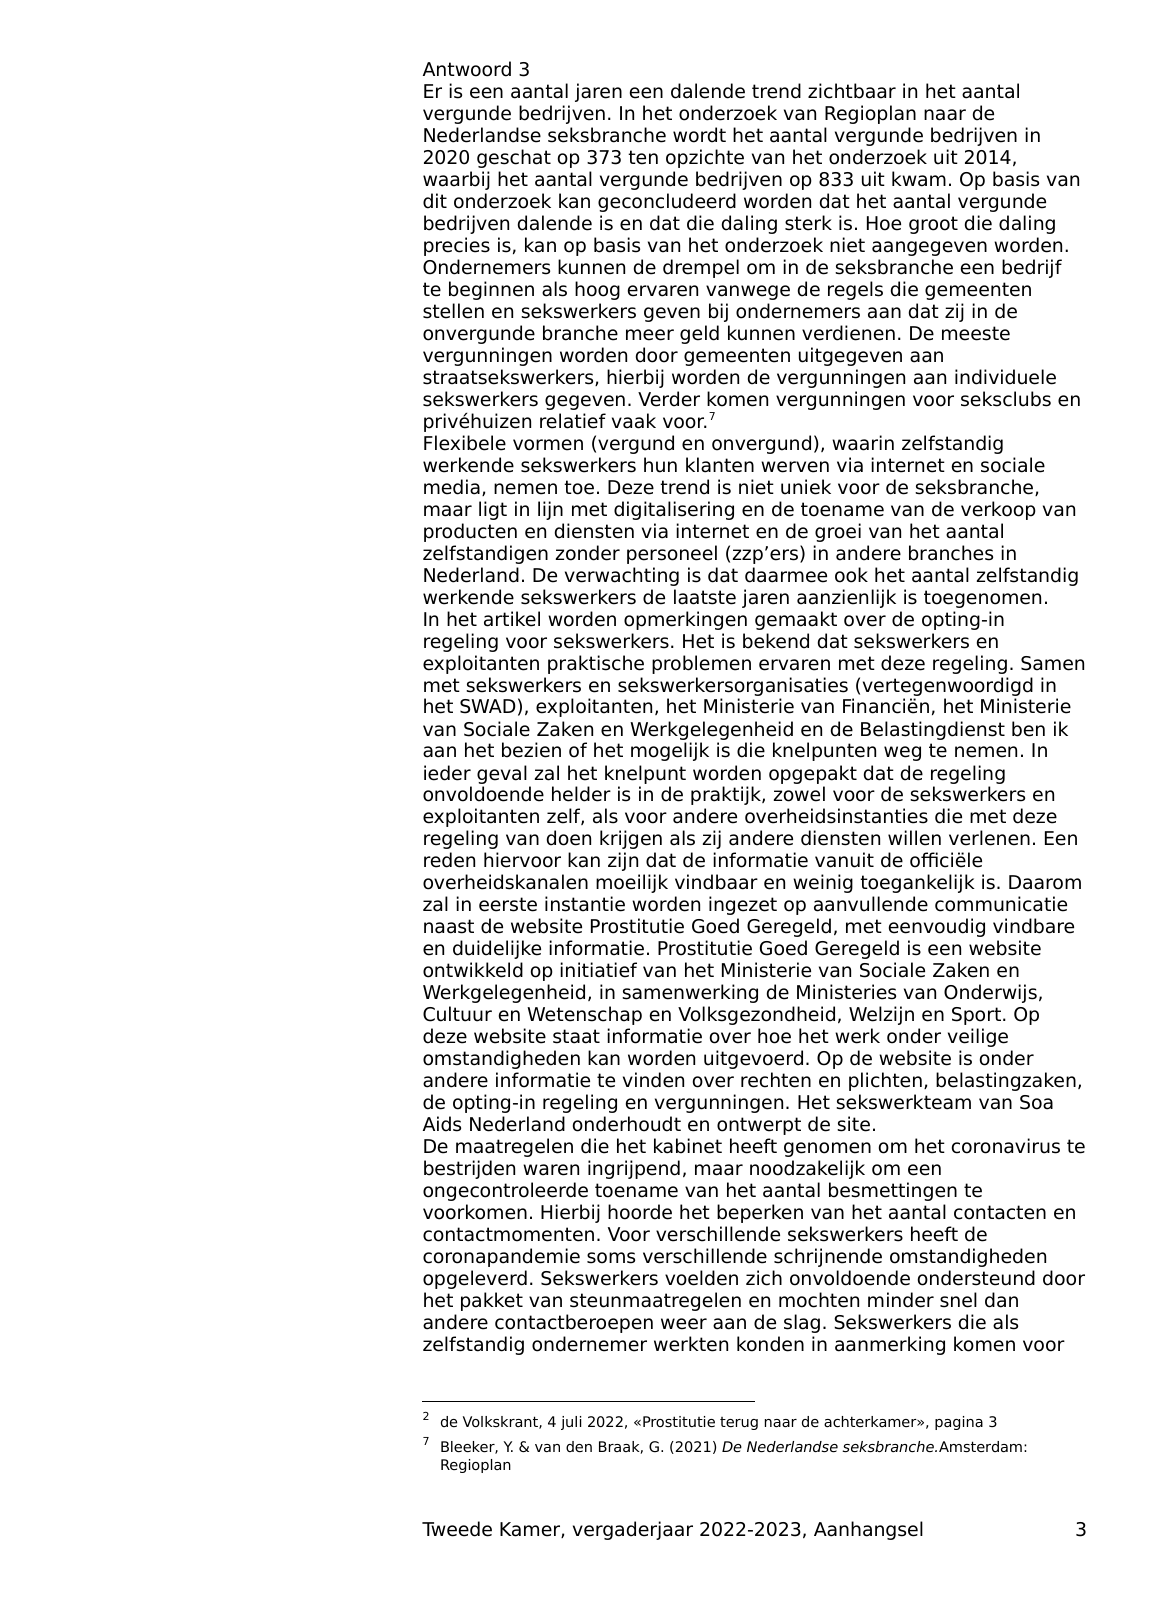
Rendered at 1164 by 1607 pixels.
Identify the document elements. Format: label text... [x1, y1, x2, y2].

text Antwoord 3 [422, 59, 1087, 81]
text de Volkskrant, 4 juli 2022, «Prostitutie terug naar de achterkamer», pagina 3 [422, 1410, 1087, 1432]
text In het artikel worden opmerkingen gemaakt over de opting-in regeling voor sekswerkers. Het is bekend dat sekswerkers en exploitanten praktische problemen ervaren met deze regeling. Samen met sekswerkers en sekswerkersorganisaties (vertegenwoordigd in het SWAD), exploitanten, het Ministerie van Financiën, het Ministerie van Sociale Zaken en Werkgelegenheid en de Belastingdienst ben ik aan het bezien of het mogelijk is die knelpunten weg te nemen. In ieder geval zal het knelpunt worden opgepakt dat de regeling onvoldoende helder is in de praktijk, zowel voor de sekswerkers en exploitanten zelf, als voor andere overheidsinstanties die met deze regeling van doen krijgen als zij andere diensten willen verlenen. Een reden hiervoor kan zijn dat de informatie vanuit de officiële overheidskanalen moeilijk vindbaar en weinig toegankelijk is. Daarom zal in eerste instantie worden ingezet op aanvullende communicatie naast de website Prostitutie Goed Geregeld, met eenvoudig vindbare en duidelijke informatie. Prostitutie Goed Geregeld is een website ontwikkeld op initiatief van het Ministerie van Sociale Zaken en Werkgelegenheid, in samenwerking de Ministeries van Onderwijs, Cultuur en Wetenschap en Volksgezondheid, Welzijn en Sport. Op deze website staat informatie over hoe het werk onder veilige omstandigheden kan worden uitgevoerd. Op de website is onder andere informatie te vinden over rechten en plichten, belastingzaken, de opting-in regeling en vergunningen. Het sekswerkteam van Soa Aids Nederland onderhoudt en ontwerpt de site. [422, 608, 1087, 1136]
text De maatregelen die het kabinet heeft genomen om het coronavirus te bestrijden waren ingrijpend, maar noodzakelijk om een ongecontroleerde toename van het aantal besmettingen te voorkomen. Hierbij hoorde het beperken van het aantal contacten en contactmomenten. Voor verschillende sekswerkers heeft de coronapandemie soms verschillende schrijnende omstandigheden opgeleverd. Sekswerkers voelden zich onvoldoende ondersteund door het pakket van steunmaatregelen en mochten minder snel dan andere contactberoepen weer aan de slag. Sekswerkers die als zelfstandig ondernemer werkten konden in aanmerking komen voor [422, 1136, 1087, 1356]
text Bleeker, Y. & van den Braak, G. (2021) De Nederlandse seksbranche.Amsterdam: Regioplan [422, 1435, 1087, 1474]
text Er is een aantal jaren een dalende trend zichtbaar in het aantal vergunde bedrijven. In het onderzoek van Regioplan naar de Nederlandse seksbranche wordt het aantal vergunde bedrijven in 2020 geschat op 373 ten opzichte van het onderzoek uit 2014, waarbij het aantal vergunde bedrijven op 833 uit kwam. Op basis van dit onderzoek kan geconcludeerd worden dat het aantal vergunde bedrijven dalende is en dat die daling sterk is. Hoe groot die daling precies is, kan op basis van het onderzoek niet aangegeven worden. Ondernemers kunnen de drempel om in de seksbranche een bedrijf te beginnen als hoog ervaren vanwege de regels die gemeenten stellen en sekswerkers geven bij ondernemers aan dat zij in de onvergunde branche meer geld kunnen verdienen. De meeste vergunningen worden door gemeenten uitgegeven aan straatsekswerkers, hierbij worden de vergunningen aan individuele sekswerkers gegeven. Verder komen vergunningen voor seksclubs en privéhuizen relatief vaak voor. [422, 81, 1087, 433]
text Flexibele vormen (vergund en onvergund), waarin zelfstandig werkende sekswerkers hun klanten werven via internet en sociale media, nemen toe. Deze trend is niet uniek voor de seksbranche, maar ligt in lijn met digitalisering en de toename van de verkoop van producten en diensten via internet en de groei van het aantal zelfstandigen zonder personeel (zzp’ers) in andere branches in Nederland. De verwachting is dat daarmee ook het aantal zelfstandig werkende sekswerkers de laatste jaren aanzienlijk is toegenomen. [422, 433, 1087, 608]
